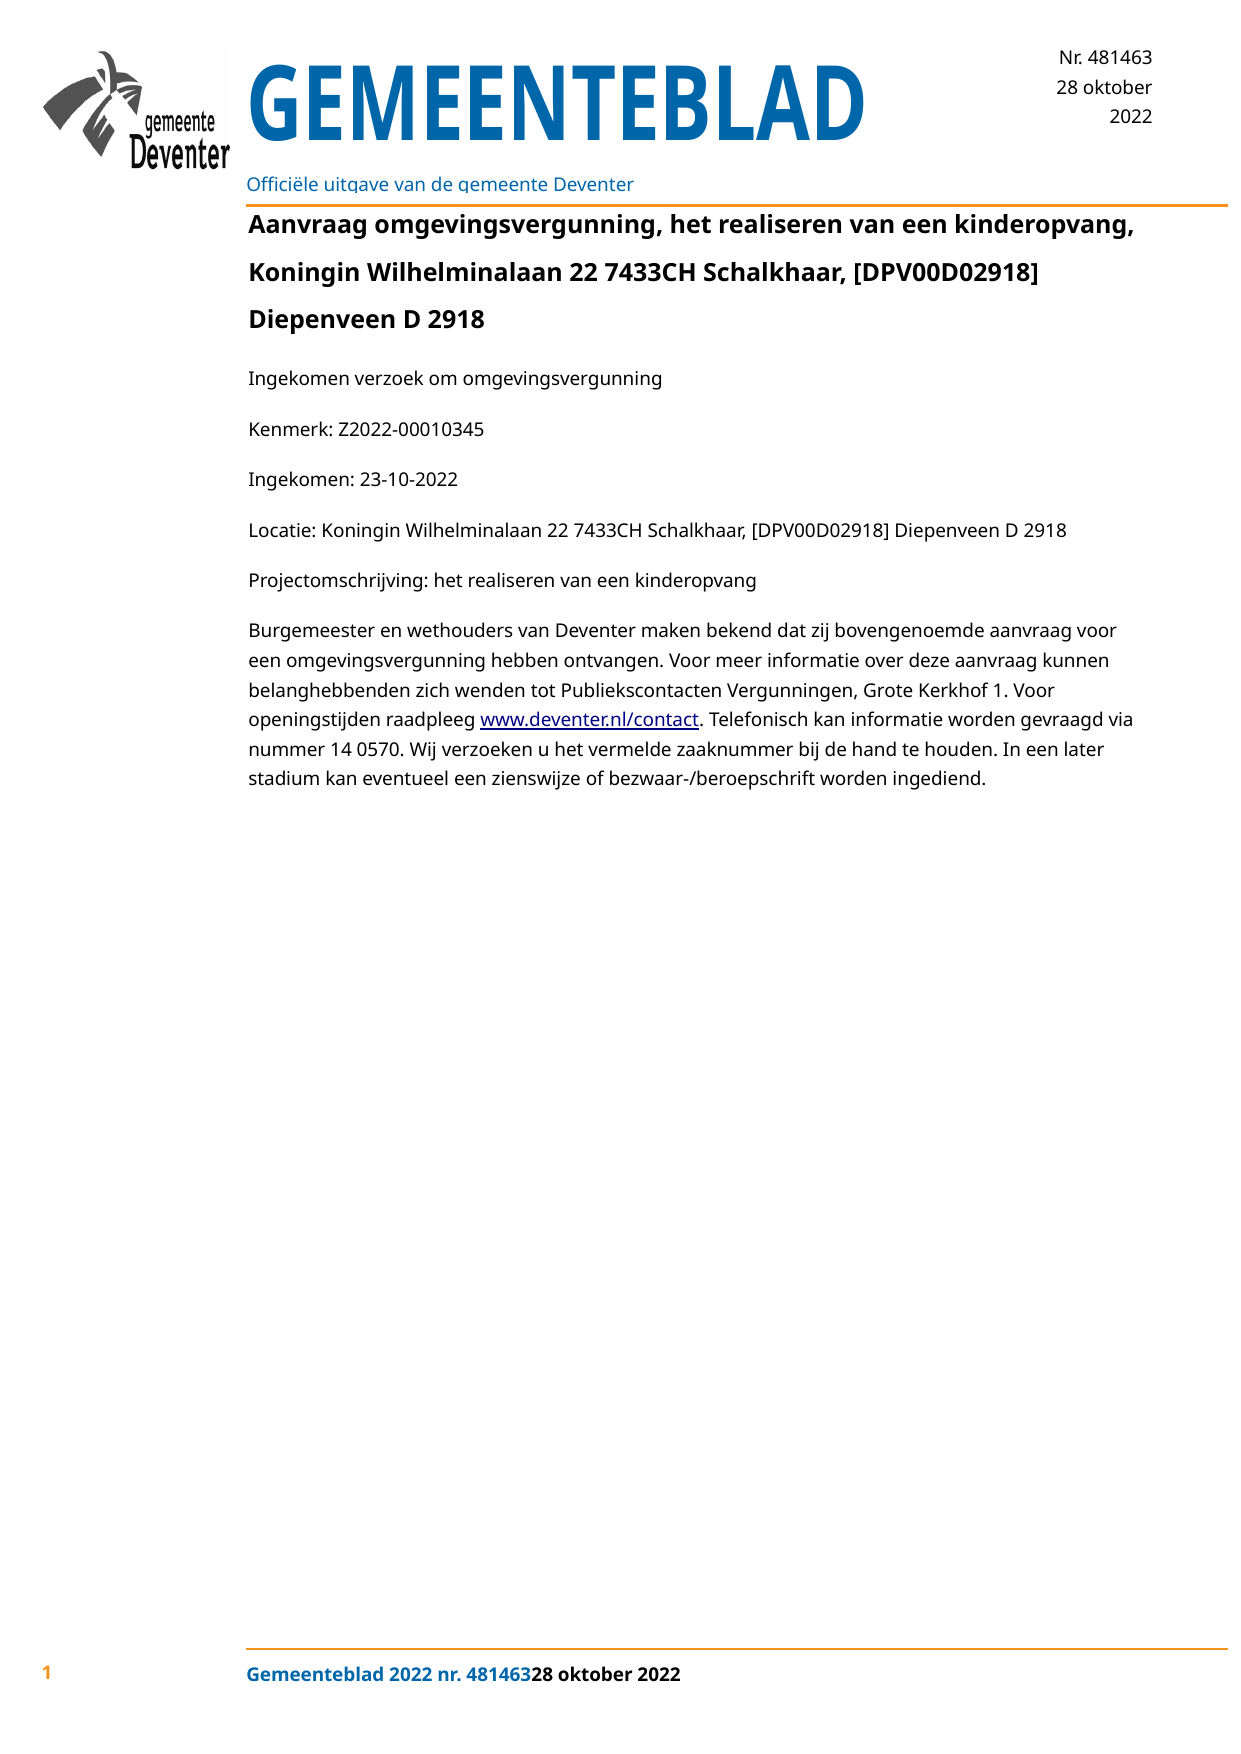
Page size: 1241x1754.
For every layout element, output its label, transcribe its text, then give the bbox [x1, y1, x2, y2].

text Ingekomen: 23-10-2022 [248, 466, 1152, 492]
text Kenmerk: Z2022-00010345 [248, 416, 1152, 442]
text Projectomschrijving: het realiseren van een kinderopvang [248, 567, 1152, 593]
text Aanvraag omgevingsvergunning, het realiseren van een kinderopvang, Koningin Wilhelminalaan 22 7433CH Schalkhaar, [DPV00D02918] Diepenveen D 2918 [248, 207, 1152, 336]
text Ingekomen verzoek om omgevingsvergunning [248, 366, 1152, 391]
text Locatie: Koningin Wilhelminalaan 22 7433CH Schalkhaar, [DPV00D02918] Diepenveen D 2918 [248, 517, 1152, 542]
picture [41, 47, 231, 172]
text Burgemeester en wethouders van Deventer maken bekend dat zij bovengenoemde aanvraag voor een omgevingsvergunning hebben ontvangen. Voor meer informatie over deze aanvraag kunnen belanghebbenden zich wenden tot Publiekscontacten Vergunningen, Grote Kerkhof 1. Voor openingstijden raadpleeg www.deventer.nl/contact. Telefonisch kan informatie worden gevraagd via nummer 14 0570. Wij verzoeken u het vermelde zaaknummer bij de hand te houden. In een later stadium kan eventueel een zienswijze of bezwaar-/beroepschrift worden ingediend. [248, 618, 1152, 791]
